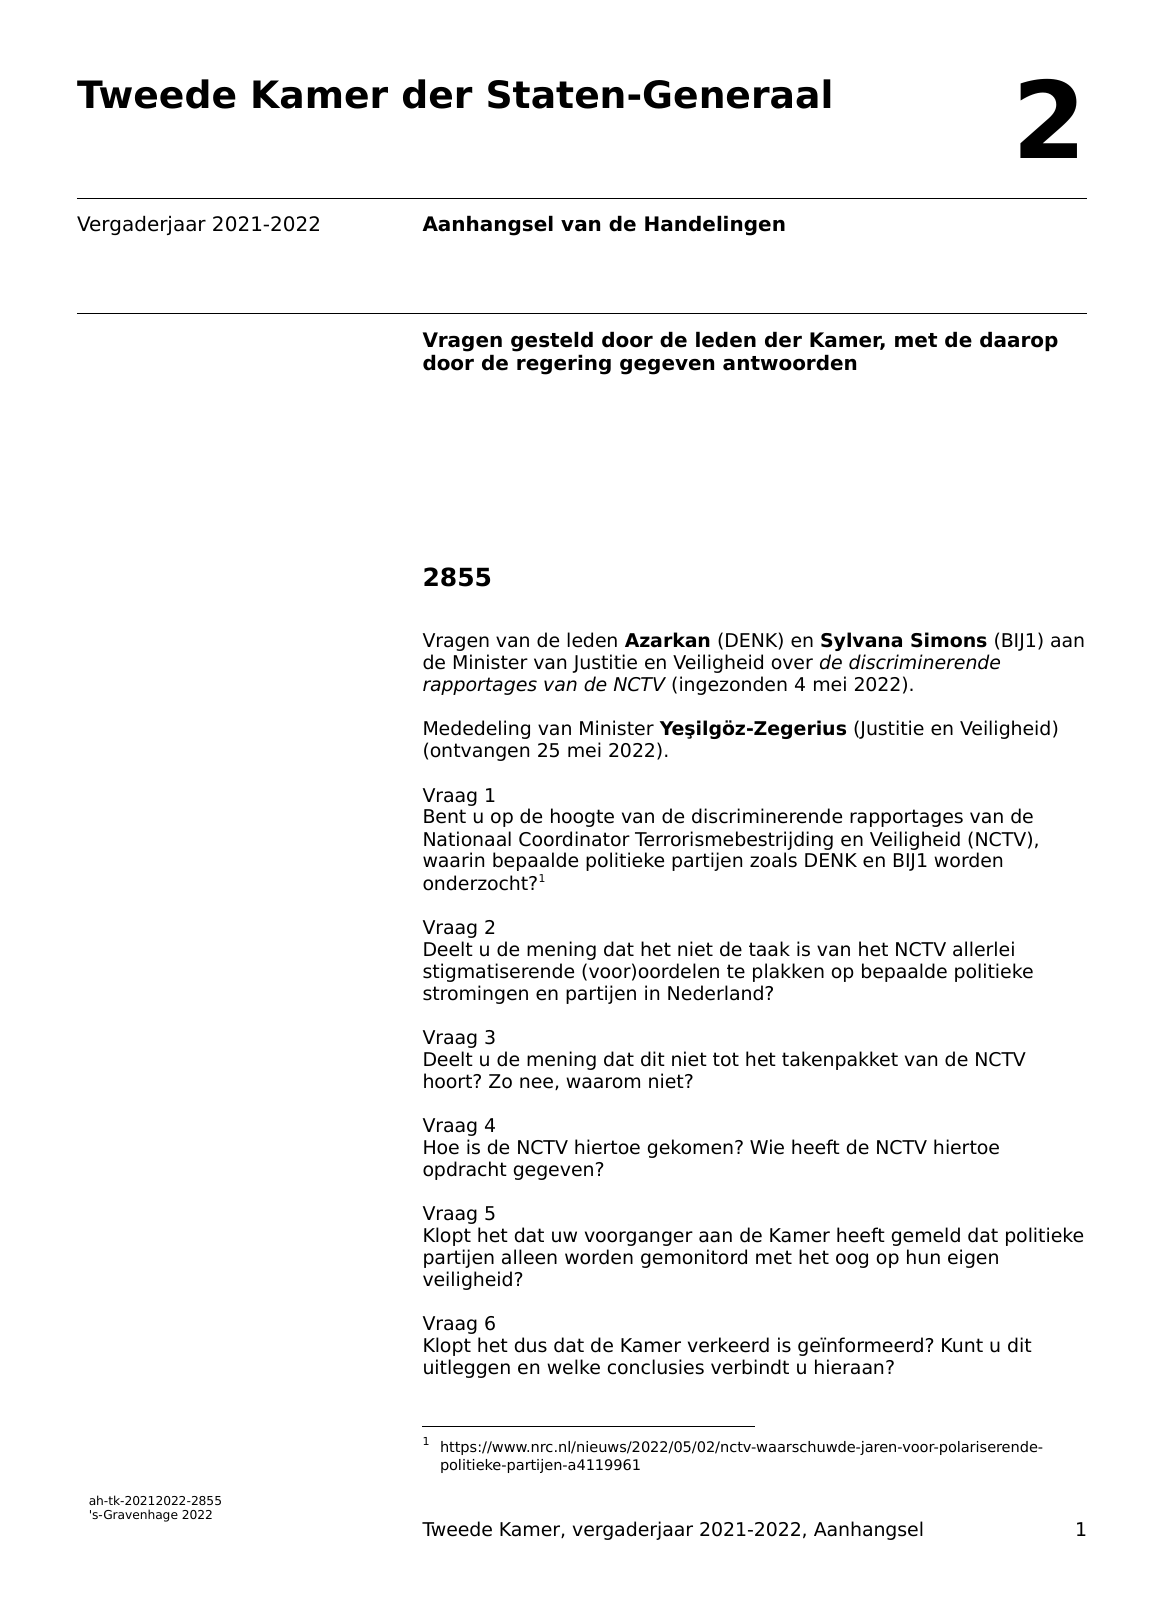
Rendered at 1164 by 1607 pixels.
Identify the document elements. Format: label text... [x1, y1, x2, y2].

table_cell Aanhangsel van de Handelingen [422, 199, 1087, 313]
text Hoe is de NCTV hiertoe gekomen? Wie heeft de NCTV hiertoe opdracht gegeven? [422, 1137, 1087, 1181]
table_cell [77, 314, 422, 375]
text Deelt u de mening dat het niet de taak is van het NCTV allerlei stigmatiserende (voor)oordelen te plakken op bepaalde politieke stromingen en partijen in Nederland? [422, 938, 1087, 1004]
text https://www.nrc.nl/nieuws/2022/05/02/nctv-waarschuwde-jaren-voor-polariserende-politieke-partijen-a4119961 [422, 1435, 1087, 1474]
text Vragen van de leden Azarkan (DENK) en Sylvana Simons (BIJ1) aan de Minister van Justitie en Veiligheid over de discriminerende rapportages van de NCTV (ingezonden 4 mei 2022). [422, 630, 1087, 696]
text Klopt het dat uw voorganger aan de Kamer heeft gemeld dat politieke partijen alleen worden gemonitord met het oog op hun eigen veiligheid? [422, 1225, 1087, 1291]
table_cell Vragen gesteld door de leden der Kamer, met de daarop door de regering gegeven antwoorden [422, 314, 1087, 375]
text Vraag 1 [422, 784, 1087, 806]
text 's-Gravenhage 2022 [88, 1508, 323, 1522]
table_cell Vergaderjaar 2021-2022 [77, 199, 422, 313]
text Klopt het dus dat de Kamer verkeerd is geïnformeerd? Kunt u dit uitleggen en welke conclusies verbindt u hieraan? [422, 1335, 1087, 1379]
text Vraag 5 [422, 1203, 1087, 1225]
text Vraag 6 [422, 1313, 1087, 1335]
text Bent u op de hoogte van de discriminerende rapportages van de Nationaal Coordinator Terrorismebestrijding en Veiligheid (NCTV), waarin bepaalde politieke partijen zoals DENK en BIJ1 worden onderzocht? [422, 806, 1087, 894]
text Vraag 4 [422, 1115, 1087, 1137]
text Deelt u de mening dat dit niet tot het takenpakket van de NCTV hoort? Zo nee, waarom niet? [422, 1049, 1087, 1093]
text 2855 [422, 563, 1087, 592]
table_header 2 [886, 59, 1087, 198]
table_header Tweede Kamer der Staten-Generaal [77, 59, 886, 198]
text Mededeling van Minister Yeşilgöz-Zegerius (Justitie en Veiligheid) (ontvangen 25 mei 2022). [422, 718, 1087, 762]
text Vraag 2 [422, 917, 1087, 938]
text Vraag 3 [422, 1027, 1087, 1049]
text ah-tk-20212022-2855 [88, 1494, 323, 1508]
